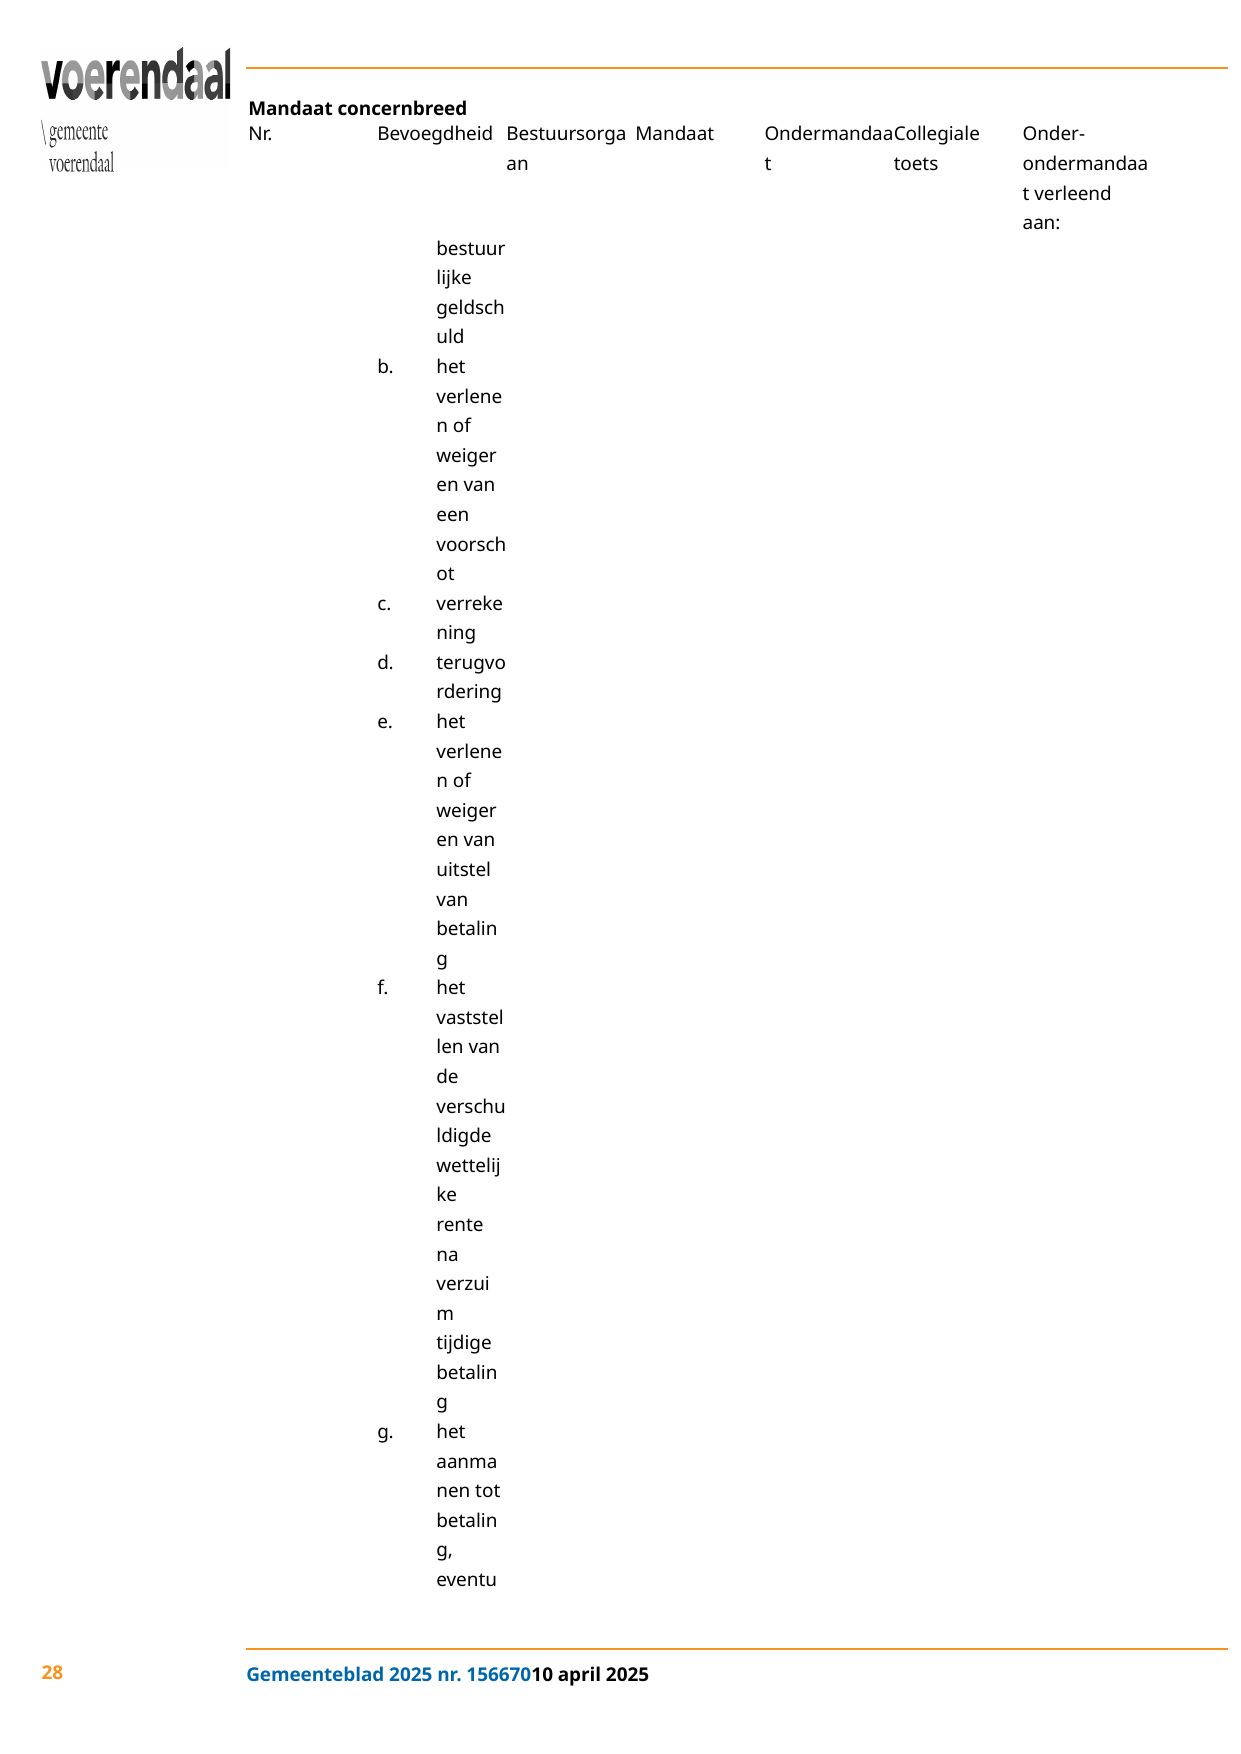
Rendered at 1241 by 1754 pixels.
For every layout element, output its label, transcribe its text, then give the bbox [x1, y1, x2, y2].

table_header [764, 95, 893, 121]
table_cell [248, 235, 377, 1592]
table_cell [764, 235, 893, 1592]
table_cell Mandaat [635, 121, 764, 235]
table_cell Nr. [248, 121, 377, 235]
table_header [894, 95, 1152, 121]
table_cell Bestuursorgaan [506, 121, 635, 235]
table_cell Bevoegdheid [377, 121, 506, 235]
table_cell Collegiale toets [894, 121, 1022, 235]
table_cell Ondermandaat [764, 121, 893, 235]
table_header Mandaat concernbreed [248, 95, 764, 121]
picture [41, 47, 231, 172]
table_cell [1023, 235, 1152, 1592]
table_cell [635, 235, 764, 1592]
table_cell [894, 235, 1022, 1592]
table_cell Onder-ondermandaat verleend aan: [1023, 121, 1152, 235]
table_cell bestuurlijke geldschuld het verlenen of weigeren van een voorschot verrekening terugvordering het verlenen of weigeren van uitstel van betaling het vaststellen van de verschuldigde wettelijke rente na verzuim tijdige betaling het aanmanen tot betaling, eventu [377, 235, 506, 1592]
table_cell [506, 235, 635, 1592]
